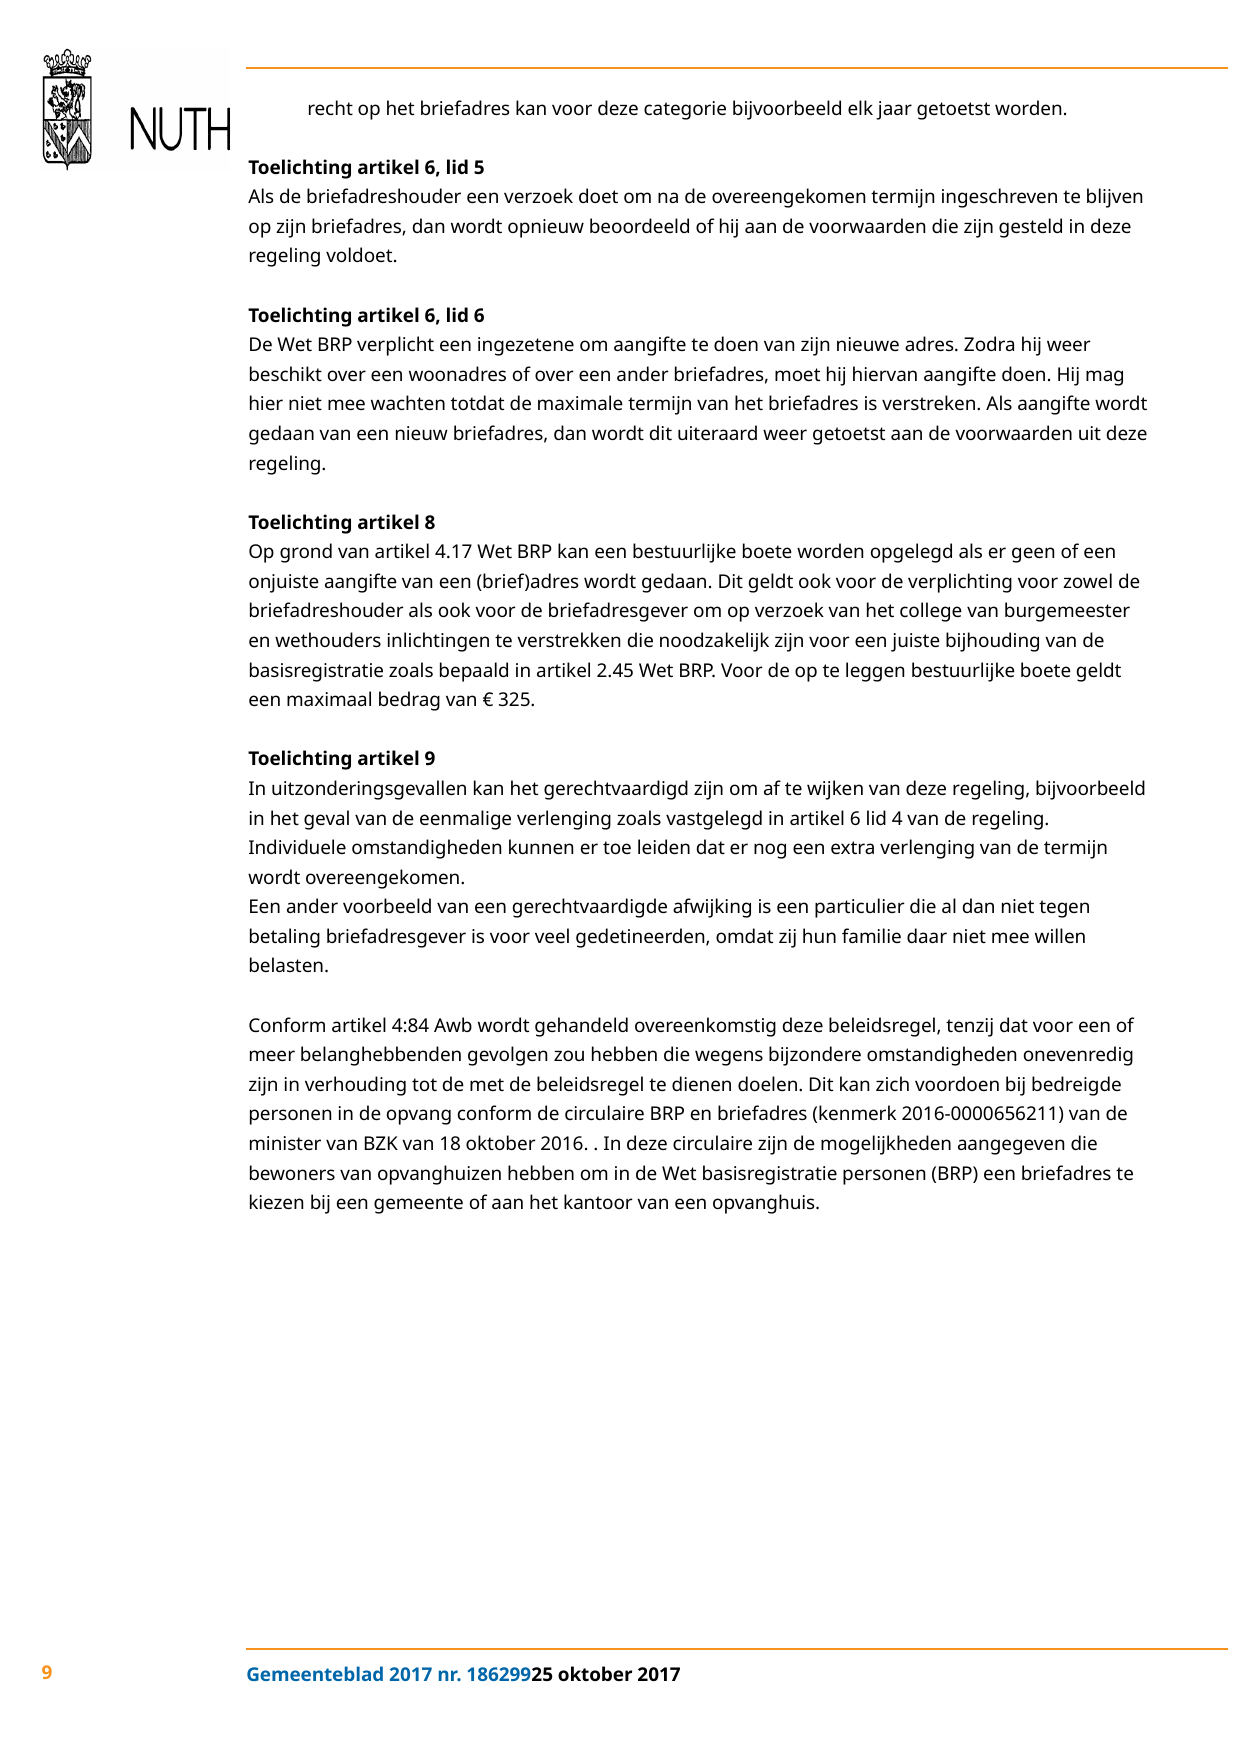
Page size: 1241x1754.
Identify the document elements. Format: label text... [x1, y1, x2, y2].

text Als de briefadreshouder een verzoek doet om na de overeengekomen termijn ingeschreven te blijven op zijn briefadres, dan wordt opnieuw beoordeeld of hij aan de voorwaarden die zijn gesteld in deze regeling voldoet. [248, 183, 1152, 268]
text In uitzonderingsgevallen kan het gerechtvaardigd zijn om af te wijken van deze regeling, bijvoorbeeld in het geval van de eenmalige verlenging zoals vastgelegd in artikel 6 lid 4 van de regeling. Individuele omstandigheden kunnen er toe leiden dat er nog een extra verlenging van de termijn wordt overeengekomen. [248, 775, 1152, 890]
list recht op het briefadres kan voor deze categorie bijvoorbeeld elk jaar getoetst worden. [248, 95, 1152, 121]
text Toelichting artikel 8 [248, 509, 1152, 535]
text Toelichting artikel 6, lid 6 [248, 302, 1152, 328]
text De Wet BRP verplicht een ingezetene om aangifte te doen van zijn nieuwe adres. Zodra hij weer beschikt over een woonadres of over een ander briefadres, moet hij hiervan aangifte doen. Hij mag hier niet mee wachten totdat de maximale termijn van het briefadres is verstreken. Als aangifte wordt gedaan van een nieuw briefadres, dan wordt dit uiteraard weer getoetst aan de voorwaarden uit deze regeling. [248, 331, 1152, 476]
text Op grond van artikel 4.17 Wet BRP kan een bestuurlijke boete worden opgelegd als er geen of een onjuiste aangifte van een (brief)adres wordt gedaan. Dit geldt ook voor de verplichting voor zowel de briefadreshouder als ook voor de briefadresgever om op verzoek van het college van burgemeester en wethouders inlichtingen te verstrekken die noodzakelijk zijn voor een juiste bijhouding van de basisregistratie zoals bepaald in artikel 2.45 Wet BRP. Voor de op te leggen bestuurlijke boete geldt een maximaal bedrag van € 325. [248, 538, 1152, 712]
text Toelichting artikel 9 [248, 746, 1152, 771]
text Een ander voorbeeld van een gerechtvaardigde afwijking is een particulier die al dan niet tegen betaling briefadresgever is voor veel gedetineerden, omdat zij hun familie daar niet mee willen belasten. [248, 893, 1152, 978]
text Toelichting artikel 6, lid 5 [248, 154, 1152, 180]
picture [41, 47, 231, 172]
text Conform artikel 4:84 Awb wordt gehandeld overeenkomstig deze beleidsregel, tenzij dat voor een of meer belanghebbenden gevolgen zou hebben die wegens bijzondere omstandigheden onevenredig zijn in verhouding tot de met de beleidsregel te dienen doelen. Dit kan zich voordoen bij bedreigde personen in de opvang conform de circulaire BRP en briefadres (kenmerk 2016-0000656211) van de minister van BZK van 18 oktober 2016. . In deze circulaire zijn de mogelijkheden aangegeven die bewoners van opvanghuizen hebben om in de Wet basisregistratie personen (BRP) een briefadres te kiezen bij een gemeente of aan het kantoor van een opvanghuis. [248, 1012, 1152, 1215]
